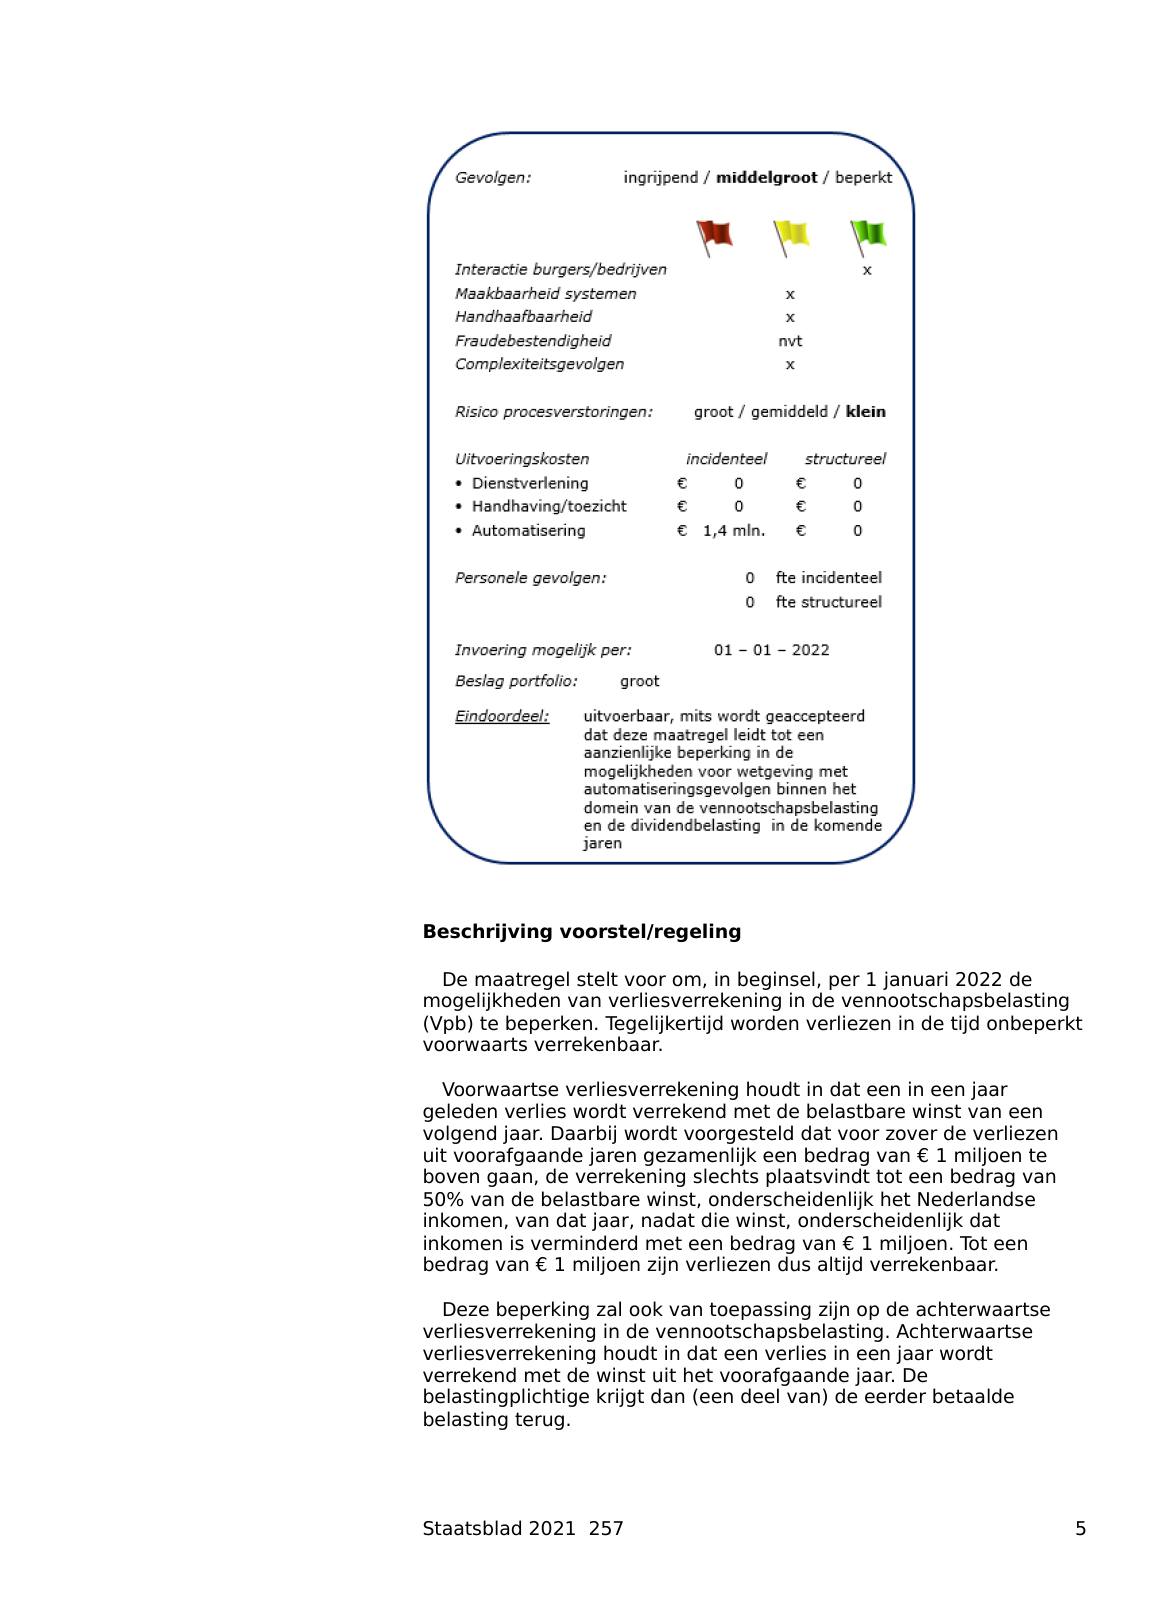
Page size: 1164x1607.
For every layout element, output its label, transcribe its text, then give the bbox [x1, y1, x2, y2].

text Deze beperking zal ook van toepassing zijn op de achterwaartse verliesverrekening in de vennootschapsbelasting. Achterwaartse verliesverrekening houdt in dat een verlies in een jaar wordt verrekend met de winst uit het voorafgaande jaar. De belastingplichtige krijgt dan (een deel van) de eerder betaalde belasting terug. [422, 1298, 1087, 1430]
text Voorwaartse verliesverrekening houdt in dat een in een jaar geleden verlies wordt verrekend met de belastbare winst van een volgend jaar. Daarbij wordt voorgesteld dat voor zover de verliezen uit voorafgaande jaren gezamenlijk een bedrag van € 1 miljoen te boven gaan, de verrekening slechts plaatsvindt tot een bedrag van 50% van de belastbare winst, onderscheidenlijk het Nederlandse inkomen, van dat jaar, nadat die winst, onderscheidenlijk dat inkomen is verminderd met een bedrag van € 1 miljoen. Tot een bedrag van € 1 miljoen zijn verliezen dus altijd verrekenbaar. [422, 1078, 1087, 1276]
subtitle Beschrijving voorstel/regeling [422, 921, 1087, 943]
picture [422, 125, 919, 870]
text De maatregel stelt voor om, in beginsel, per 1 januari 2022 de mogelijkheden van verliesverrekening in de vennootschapsbelasting (Vpb) te beperken. Tegelijkertijd worden verliezen in de tijd onbeperkt voorwaarts verrekenbaar. [422, 968, 1087, 1056]
